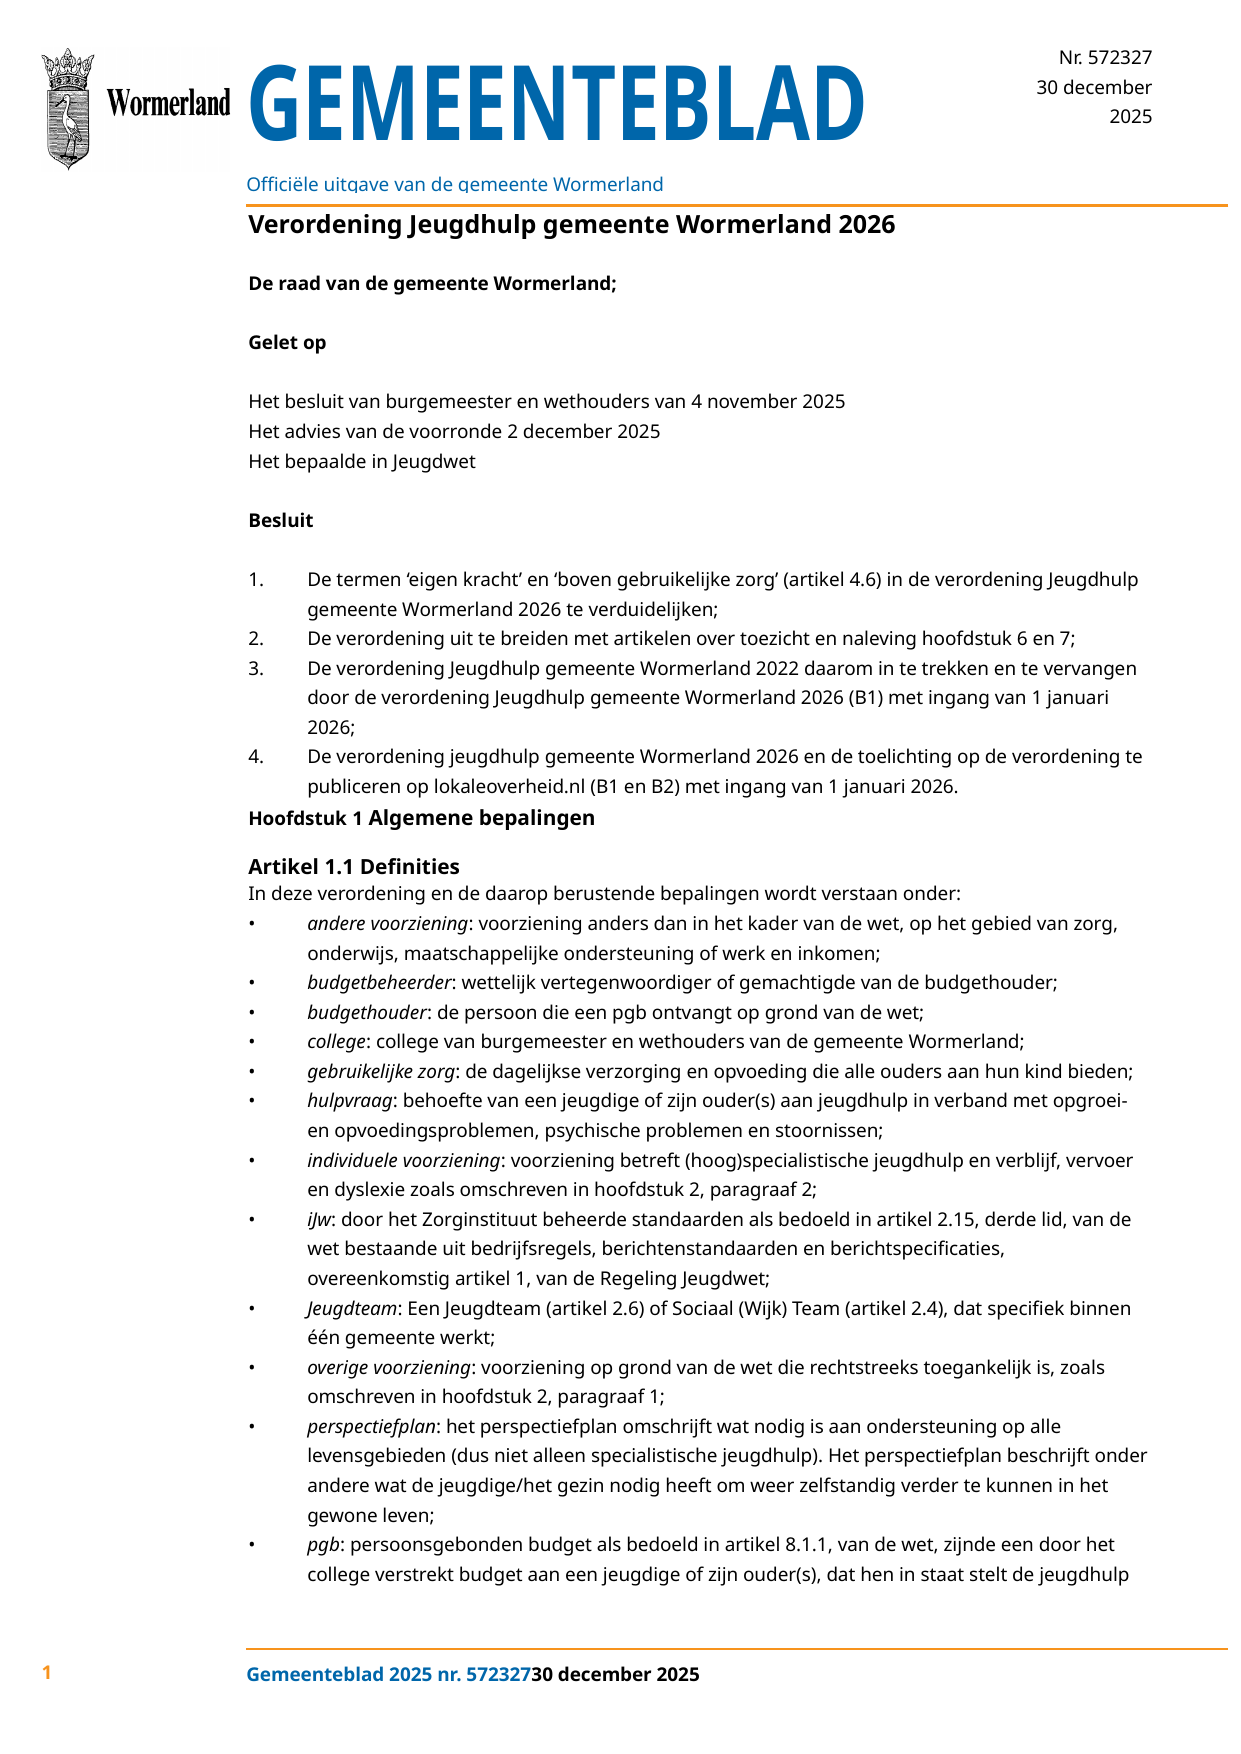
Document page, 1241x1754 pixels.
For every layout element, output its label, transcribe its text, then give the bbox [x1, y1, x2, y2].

list perspectiefplan: het perspectiefplan omschrijft wat nodig is aan ondersteuning op alle levensgebieden (dus niet alleen specialistische jeugdhulp). Het perspectiefplan beschrijft onder andere wat de jeugdige/het gezin nodig heeft om weer zelfstandig verder te kunnen in het gewone leven; [248, 1413, 1152, 1527]
list hulpvraag: behoefte van een jeugdige of zijn ouder(s) aan jeugdhulp in verband met opgroei- en opvoedingsproblemen, psychische problemen en stoornissen; [248, 1088, 1152, 1143]
list pgb: persoonsgebonden budget als bedoeld in artikel 8.1.1, van de wet, zijnde een door het college verstrekt budget aan een jeugdige of zijn ouder(s), dat hen in staat stelt de jeugdhulp [248, 1531, 1152, 1587]
text In deze verordening en de daarop berustende bepalingen wordt verstaan onder: [248, 881, 1152, 906]
list college: college van burgemeester en wethouders van de gemeente Wormerland; [248, 1028, 1152, 1054]
text Het bepaalde in Jeugdwet [248, 448, 1152, 473]
list overige voorziening: voorziening op grond van de wet die rechtstreeks toegankelijk is, zoals omschreven in hoofdstuk 2, paragraaf 1; [248, 1354, 1152, 1409]
list individuele voorziening: voorziening betreft (hoog)specialistische jeugdhulp en verblijf, vervoer en dyslexie zoals omschreven in hoofdstuk 2, paragraaf 2; [248, 1147, 1152, 1202]
text Besluit [248, 507, 1152, 533]
list De verordening uit te breiden met artikelen over toezicht en naleving hoofdstuk 6 en 7; [248, 625, 1152, 651]
text Gelet op [248, 329, 1152, 355]
list De termen ‘eigen kracht’ en ‘boven gebruikelijke zorg’ (artikel 4.6) in de verordening Jeugdhulp gemeente Wormerland 2026 te verduidelijken; [248, 566, 1152, 621]
list gebruikelijke zorg: de dagelijkse verzorging en opvoeding die alle ouders aan hun kind bieden; [248, 1058, 1152, 1084]
list Jeugdteam: Een Jeugdteam (artikel 2.6) of Sociaal (Wijk) Team (artikel 2.4), dat specifiek binnen één gemeente werkt; [248, 1295, 1152, 1350]
text Het advies van de voorronde 2 december 2025 [248, 418, 1152, 444]
list andere voorziening: voorziening anders dan in het kader van de wet, op het gebied van zorg, onderwijs, maatschappelijke ondersteuning of werk en inkomen; [248, 910, 1152, 965]
list budgethouder: de persoon die een pgb ontvangt op grond van de wet; [248, 999, 1152, 1024]
text Het besluit van burgemeester en wethouders van 4 november 2025 [248, 389, 1152, 414]
text Artikel 1.1 Definities [248, 852, 1152, 881]
text De raad van de gemeente Wormerland; [248, 270, 1152, 296]
picture [41, 47, 231, 172]
list iJw: door het Zorginstituut beheerde standaarden als bedoeld in artikel 2.15, derde lid, van de wet bestaande uit bedrijfsregels, berichtenstandaarden en berichtspecificaties, overeenkomstig artikel 1, van de Regeling Jeugdwet; [248, 1206, 1152, 1291]
list budgetbeheerder: wettelijk vertegenwoordiger of gemachtigde van de budgethouder; [248, 969, 1152, 995]
list De verordening jeugdhulp gemeente Wormerland 2026 en de toelichting op de verordening te publiceren op lokaleoverheid.nl (B1 en B2) met ingang van 1 januari 2026. [248, 744, 1152, 799]
text Hoofdstuk 1 Algemene bepalingen [248, 803, 1152, 831]
list De verordening Jeugdhulp gemeente Wormerland 2022 daarom in te trekken en te vervangen door de verordening Jeugdhulp gemeente Wormerland 2026 (B1) met ingang van 1 januari 2026; [248, 655, 1152, 740]
text Verordening Jeugdhulp gemeente Wormerland 2026 [248, 207, 1152, 241]
